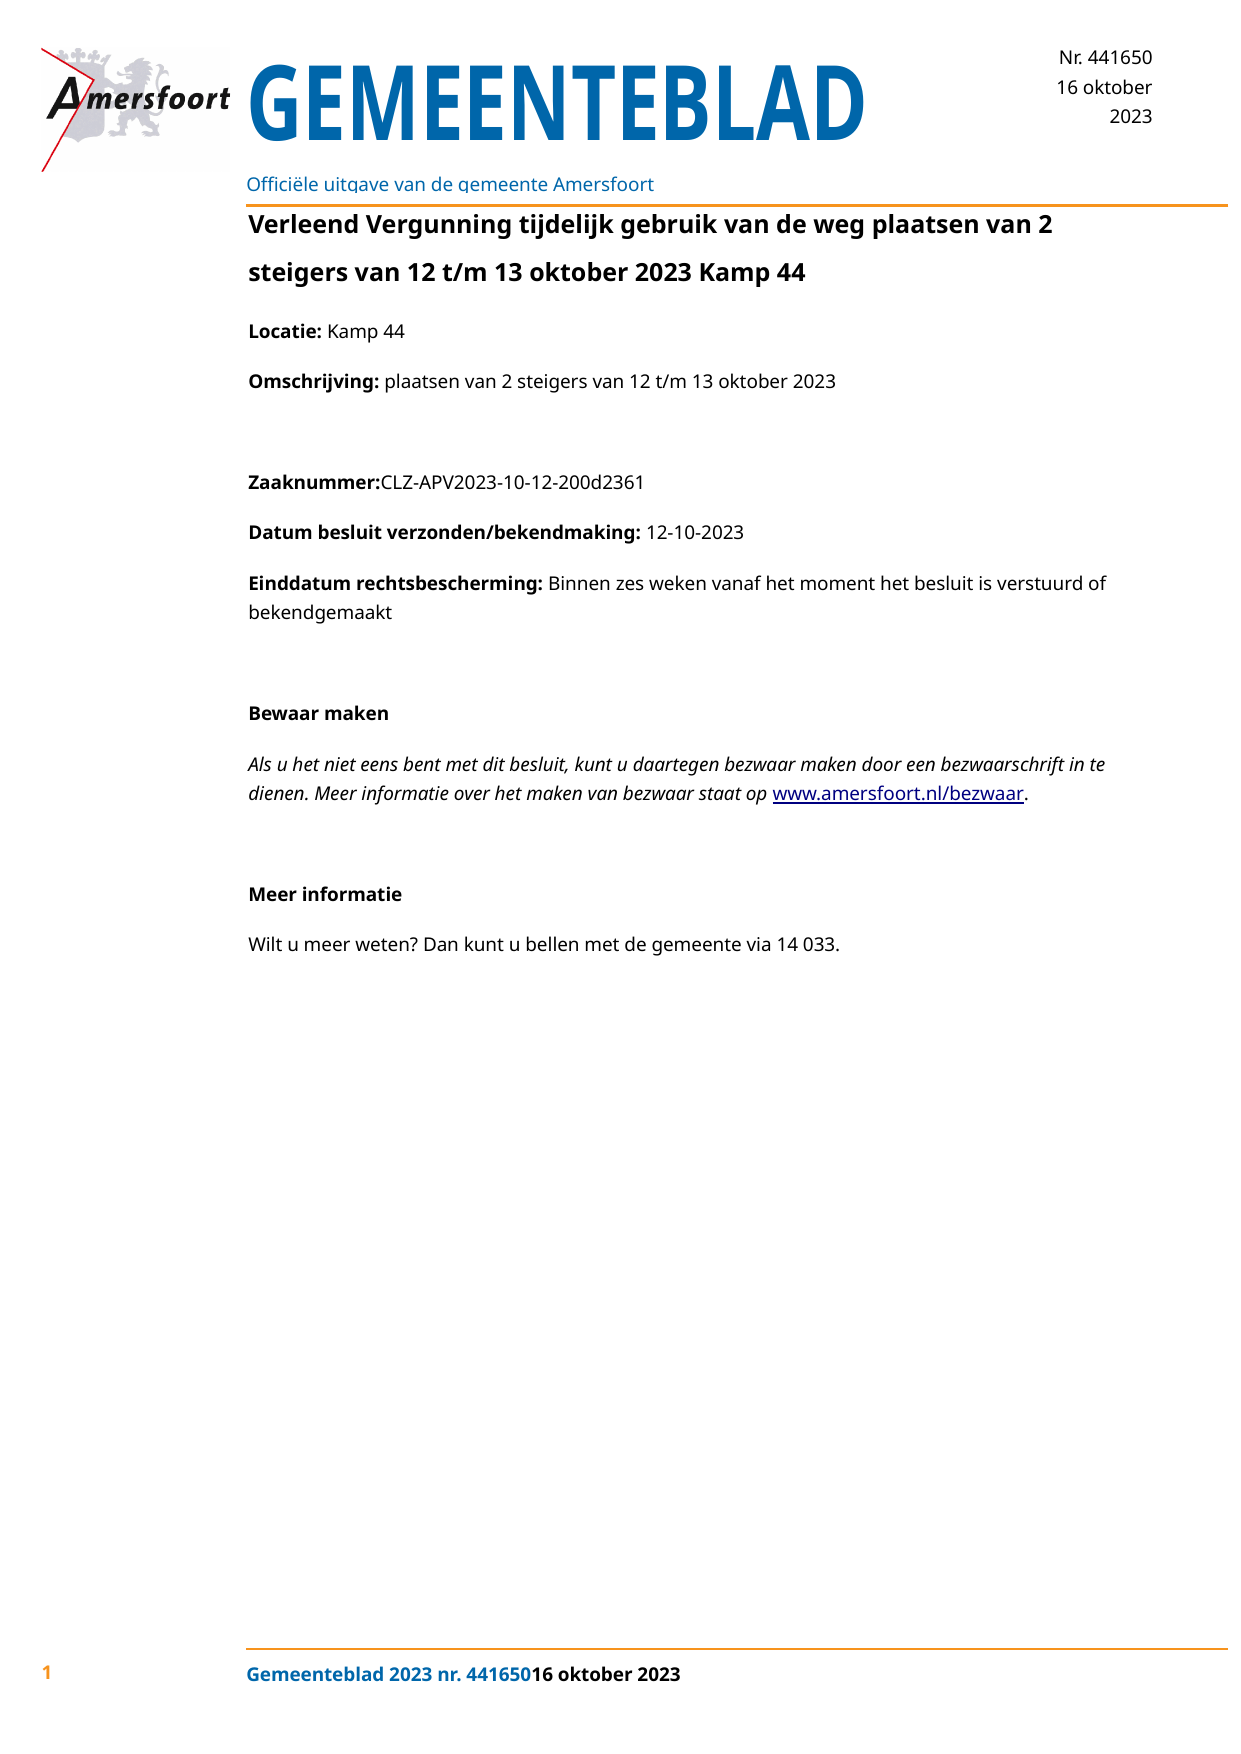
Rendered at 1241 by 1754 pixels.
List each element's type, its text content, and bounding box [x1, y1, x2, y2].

text Als u het niet eens bent met dit besluit, kunt u daartegen bezwaar maken door een bezwaarschrift in te dienen. Meer informatie over het maken van bezwaar staat op www.amersfoort.nl/bezwaar. [248, 751, 1152, 806]
text Einddatum rechtsbescherming: Binnen zes weken vanaf het moment het besluit is verstuurd of bekendgemaakt [248, 570, 1152, 625]
text Wilt u meer weten? Dan kunt u bellen met de gemeente via 14 033. [248, 932, 1152, 957]
text Zaaknummer:CLZ-APV2023-10-12-200d2361 [248, 469, 1152, 495]
text Locatie: Kamp 44 [248, 318, 1152, 344]
text Datum besluit verzonden/bekendmaking: 12-10-2023 [248, 519, 1152, 545]
text Omschrijving: plaatsen van 2 steigers van 12 t/m 13 oktober 2023 [248, 368, 1152, 394]
text Meer informatie [248, 881, 1152, 907]
text Verleend Vergunning tijdelijk gebruik van de weg plaatsen van 2 steigers van 12 t/m 13 oktober 2023 Kamp 44 [248, 207, 1152, 288]
text Bewaar maken [248, 700, 1152, 726]
picture [41, 47, 231, 172]
